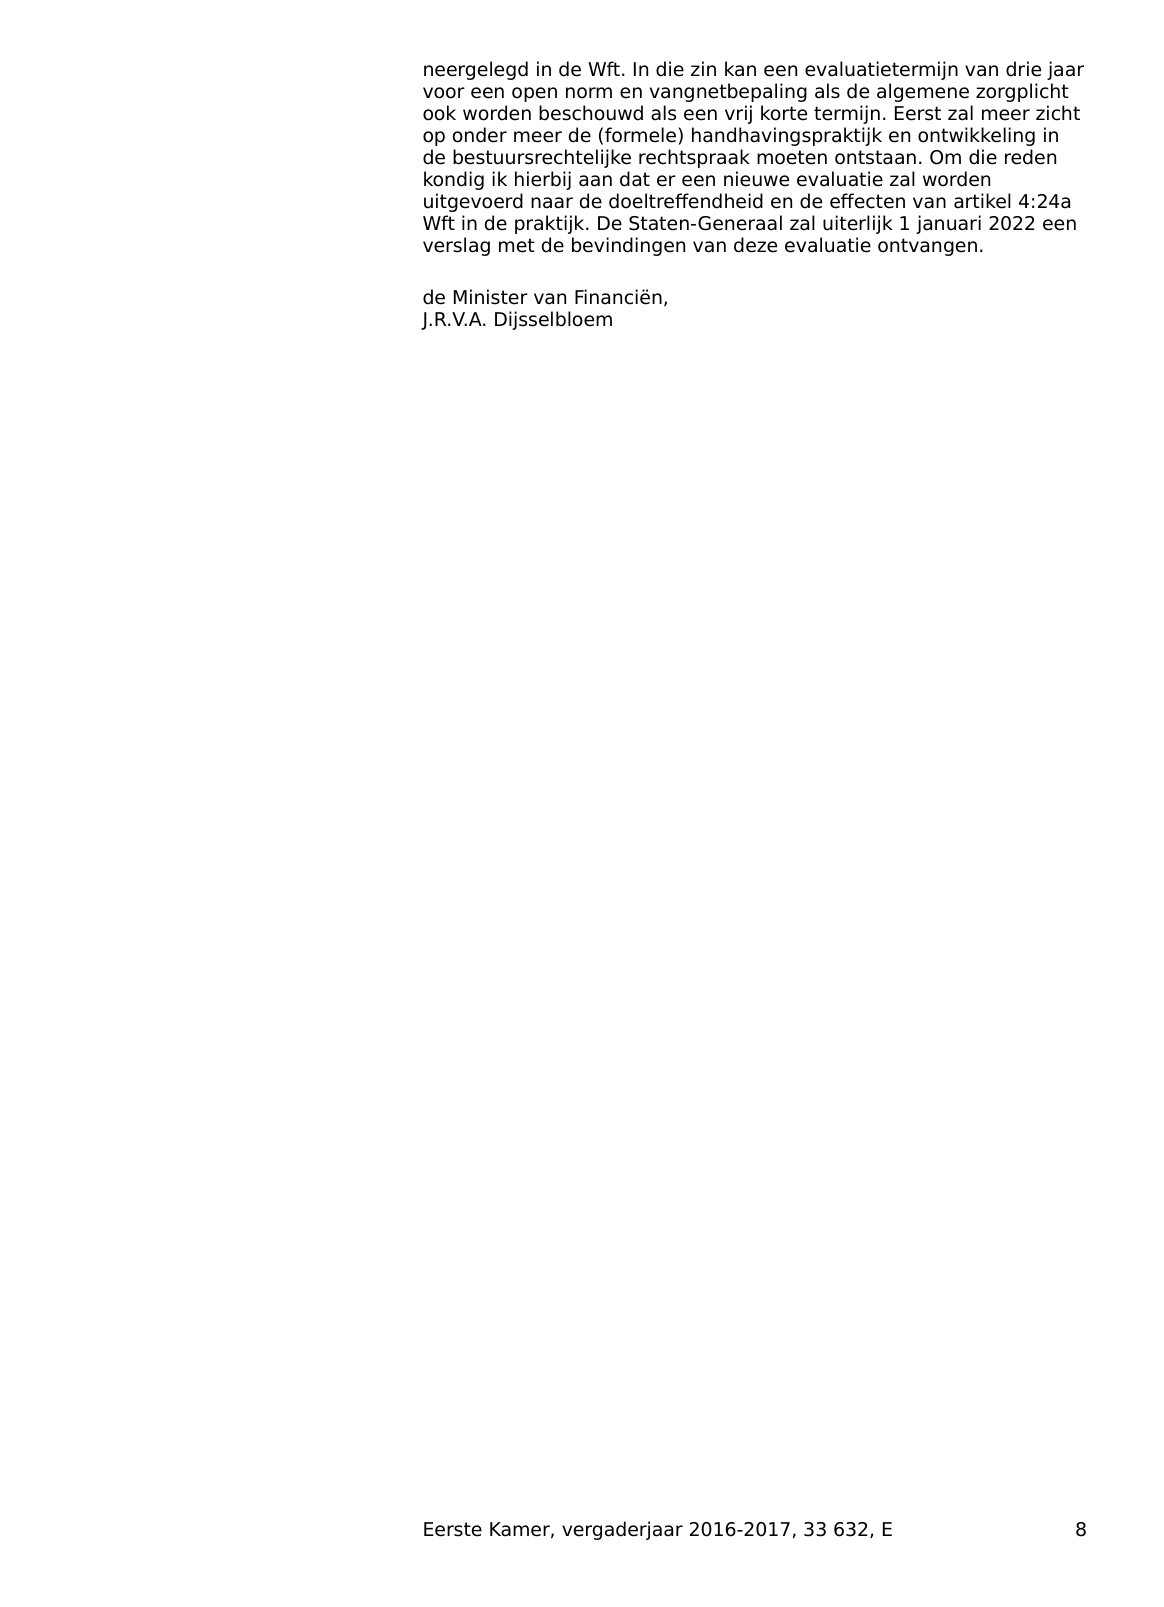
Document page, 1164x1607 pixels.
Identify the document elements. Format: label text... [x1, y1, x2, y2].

text de Minister van Financiën, J.R.V.A. Dijsselbloem [422, 287, 1087, 331]
text neergelegd in de Wft. In die zin kan een evaluatietermijn van drie jaar voor een open norm en vangnetbepaling als de algemene zorgplicht ook worden beschouwd als een vrij korte termijn. Eerst zal meer zicht op onder meer de (formele) handhavingspraktijk en ontwikkeling in de bestuursrechtelijke rechtspraak moeten ontstaan. Om die reden kondig ik hierbij aan dat er een nieuwe evaluatie zal worden uitgevoerd naar de doeltreffendheid en de effecten van artikel 4:24a Wft in de praktijk. De Staten-Generaal zal uiterlijk 1 januari 2022 een verslag met de bevindingen van deze evaluatie ontvangen. [422, 59, 1087, 257]
